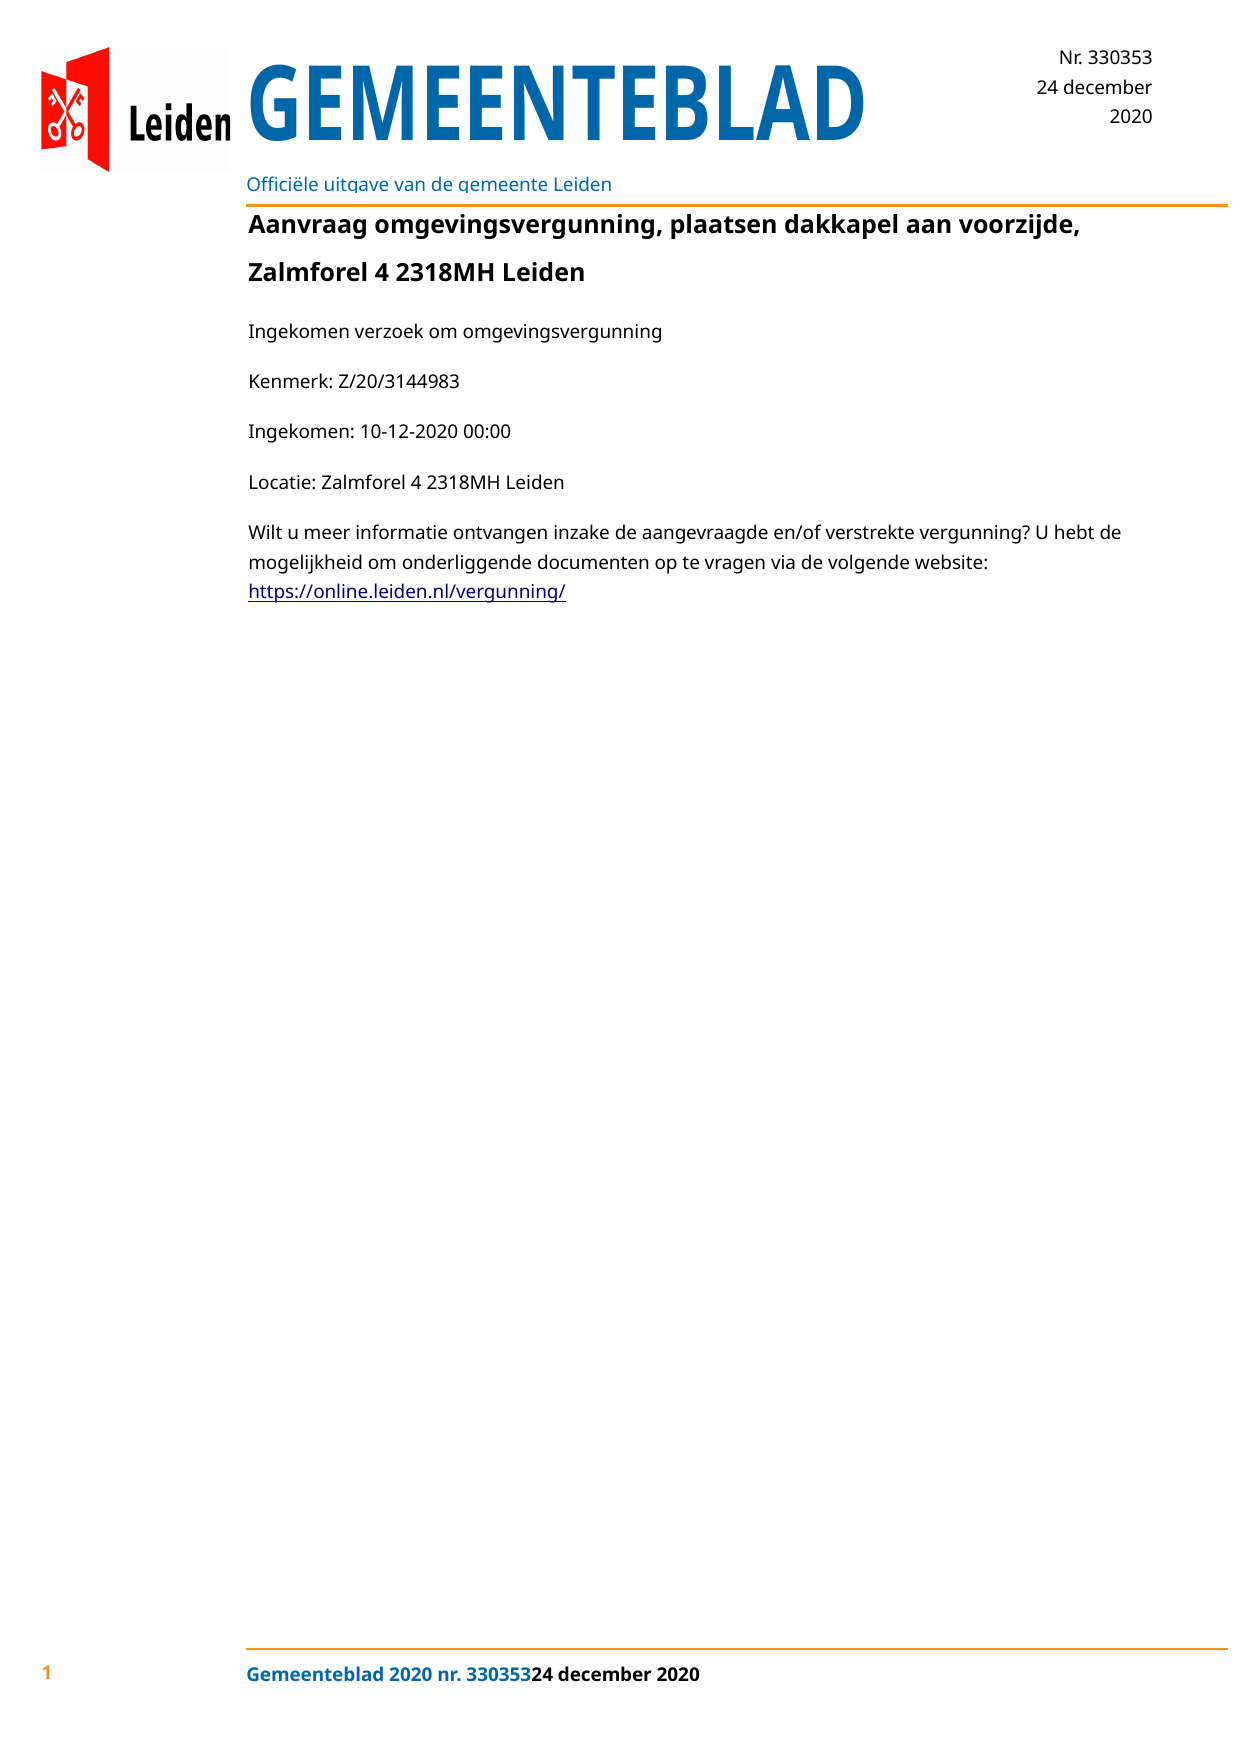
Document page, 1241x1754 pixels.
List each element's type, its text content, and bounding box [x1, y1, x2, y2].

picture [41, 47, 231, 172]
text Kenmerk: Z/20/3144983 [248, 368, 1152, 394]
text Locatie: Zalmforel 4 2318MH Leiden [248, 469, 1152, 495]
text Ingekomen verzoek om omgevingsvergunning [248, 318, 1152, 344]
text Wilt u meer informatie ontvangen inzake de aangevraagde en/of verstrekte vergunning? U hebt de mogelijkheid om onderliggende documenten op te vragen via de volgende website: https://online.leiden.nl/vergunning/ [248, 519, 1152, 604]
text Ingekomen: 10-12-2020 00:00 [248, 419, 1152, 444]
text Aanvraag omgevingsvergunning, plaatsen dakkapel aan voorzijde, Zalmforel 4 2318MH Leiden [248, 207, 1152, 288]
